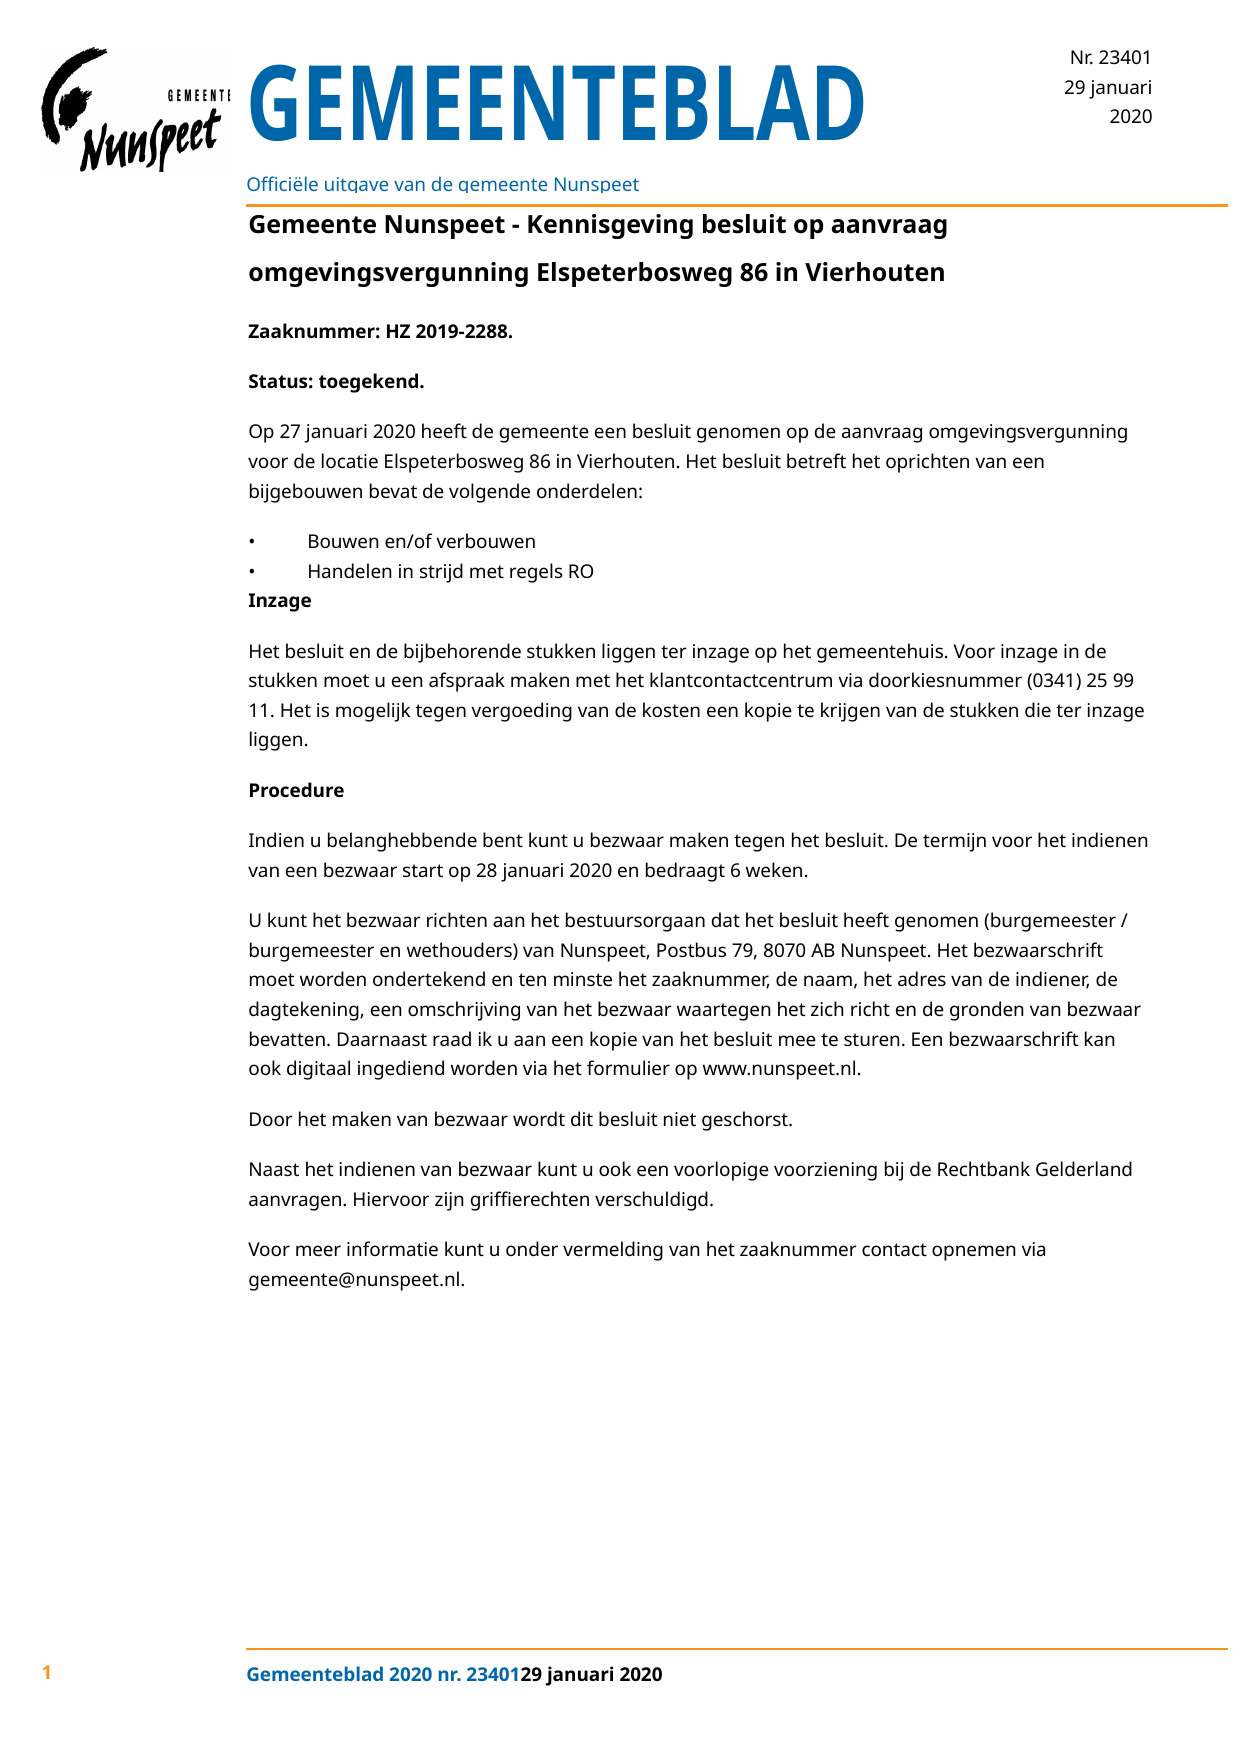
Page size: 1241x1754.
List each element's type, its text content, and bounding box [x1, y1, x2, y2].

text Status: toegekend. [248, 368, 1152, 394]
list Bouwen en/of verbouwen [248, 528, 1152, 554]
list Handelen in strijd met regels RO [248, 558, 1152, 584]
text Voor meer informatie kunt u onder vermelding van het zaaknummer contact opnemen via gemeente@nunspeet.nl. [248, 1236, 1152, 1292]
picture [41, 47, 231, 172]
text Naast het indienen van bezwaar kunt u ook een voorlopige voorziening bij de Rechtbank Gelderland aanvragen. Hiervoor zijn griffierechten verschuldigd. [248, 1156, 1152, 1212]
text Het besluit en de bijbehorende stukken liggen ter inzage op het gemeentehuis. Voor inzage in de stukken moet u een afspraak maken met het klantcontactcentrum via doorkiesnummer (0341) 25 99 11. Het is mogelijk tegen vergoeding van de kosten een kopie te krijgen van de stukken die ter inzage liggen. [248, 638, 1152, 752]
text Door het maken van bezwaar wordt dit besluit niet geschorst. [248, 1106, 1152, 1132]
text Gemeente Nunspeet - Kennisgeving besluit op aanvraag omgevingsvergunning Elspeterbosweg 86 in Vierhouten [248, 207, 1152, 288]
text Inzage [248, 587, 1152, 613]
text Op 27 januari 2020 heeft de gemeente een besluit genomen op de aanvraag omgevingsvergunning voor de locatie Elspeterbosweg 86 in Vierhouten. Het besluit betreft het oprichten van een bijgebouwen bevat de volgende onderdelen: [248, 419, 1152, 504]
text U kunt het bezwaar richten aan het bestuursorgaan dat het besluit heeft genomen (burgemeester / burgemeester en wethouders) van Nunspeet, Postbus 79, 8070 AB Nunspeet. Het bezwaarschrift moet worden ondertekend en ten minste het zaaknummer, de naam, het adres van de indiener, de dagtekening, een omschrijving van het bezwaar waartegen het zich richt en de gronden van bezwaar bevatten. Daarnaast raad ik u aan een kopie van het besluit mee te sturen. Een bezwaarschrift kan ook digitaal ingediend worden via het formulier op www.nunspeet.nl. [248, 907, 1152, 1081]
text Indien u belanghebbende bent kunt u bezwaar maken tegen het besluit. De termijn voor het indienen van een bezwaar start op 28 januari 2020 en bedraagt 6 weken. [248, 827, 1152, 883]
text Zaaknummer: HZ 2019-2288. [248, 318, 1152, 344]
text Procedure [248, 777, 1152, 803]
